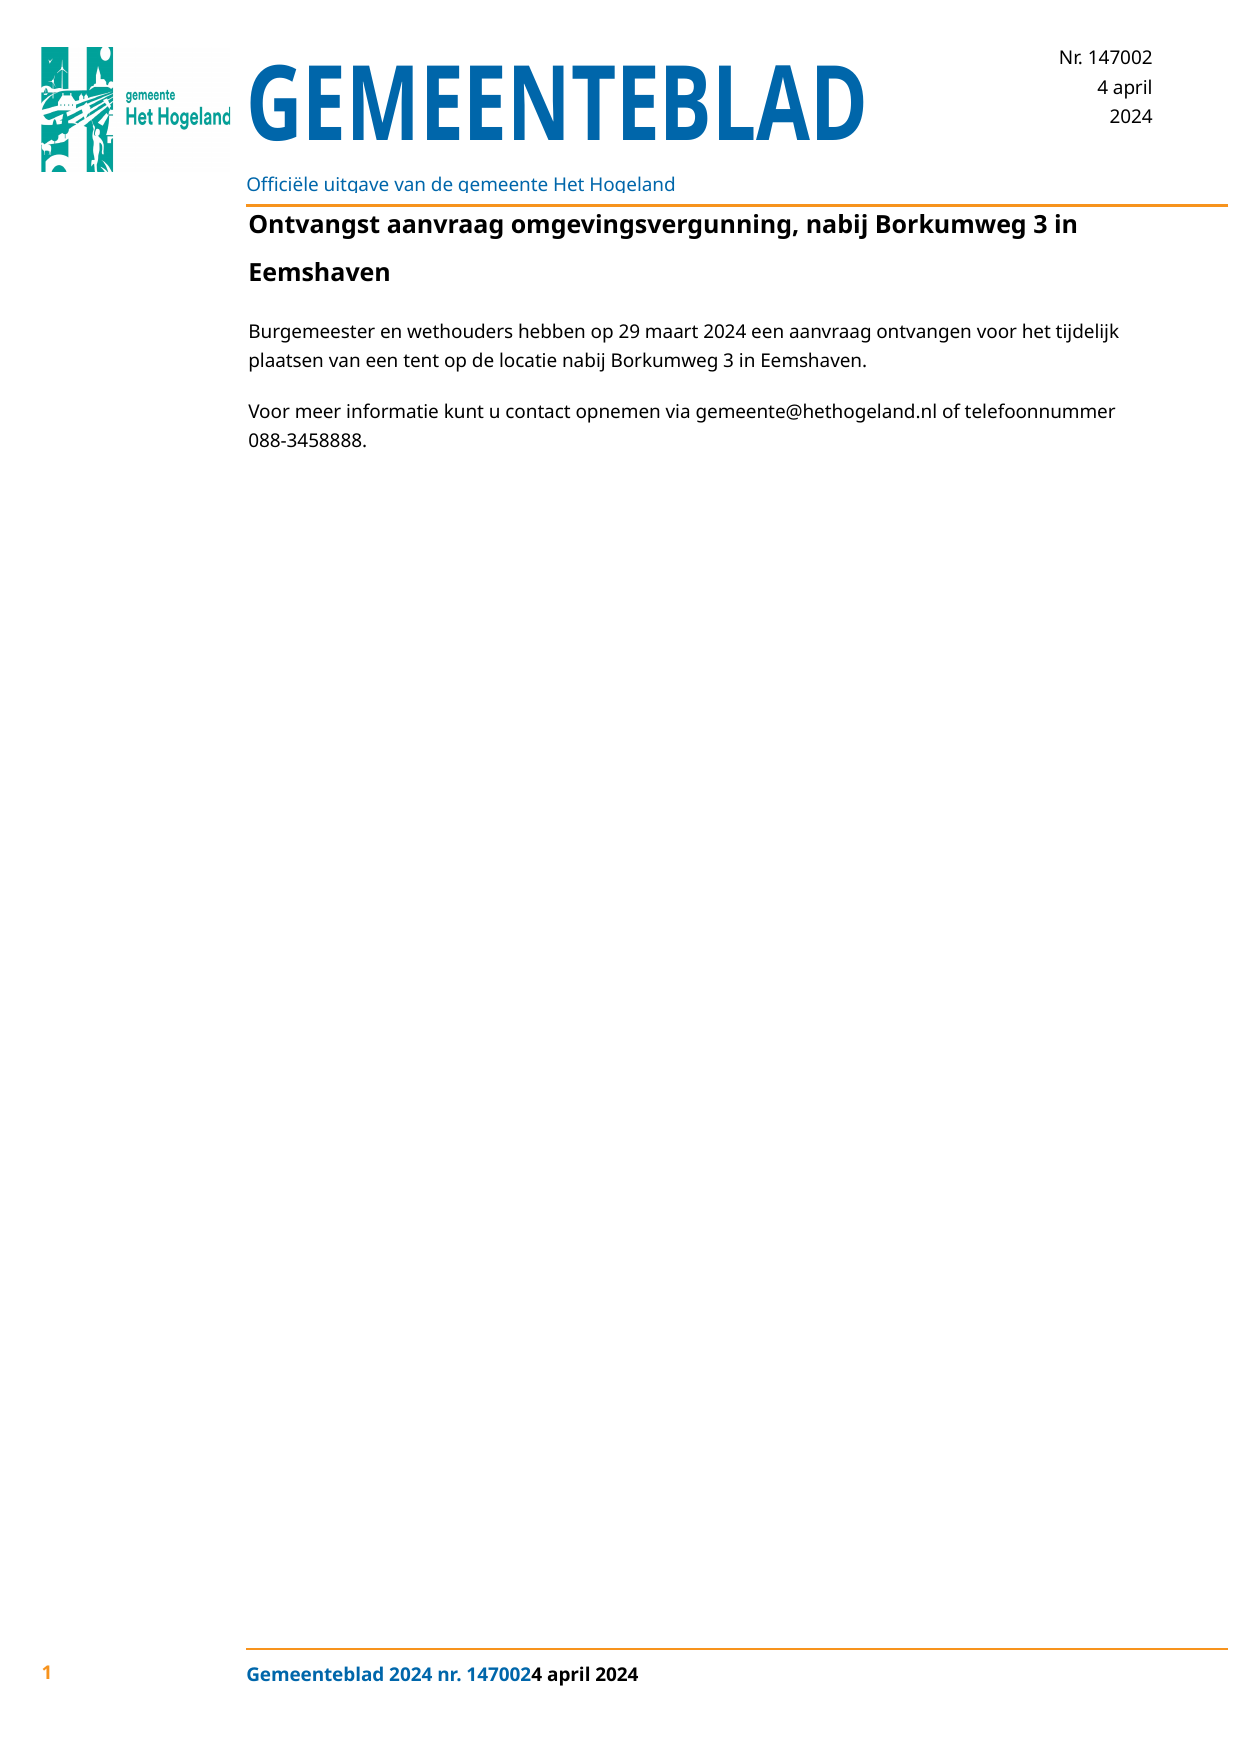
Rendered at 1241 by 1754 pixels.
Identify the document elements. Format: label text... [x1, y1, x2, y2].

picture [41, 47, 231, 172]
text Burgemeester en wethouders hebben op 29 maart 2024 een aanvraag ontvangen voor het tijdelijk plaatsen van een tent op de locatie nabij Borkumweg 3 in Eemshaven. [248, 318, 1152, 373]
text Voor meer informatie kunt u contact opnemen via gemeente@hethogeland.nl of telefoonnummer 088-3458888. [248, 398, 1152, 453]
text Ontvangst aanvraag omgevingsvergunning, nabij Borkumweg 3 in Eemshaven [248, 207, 1152, 288]
